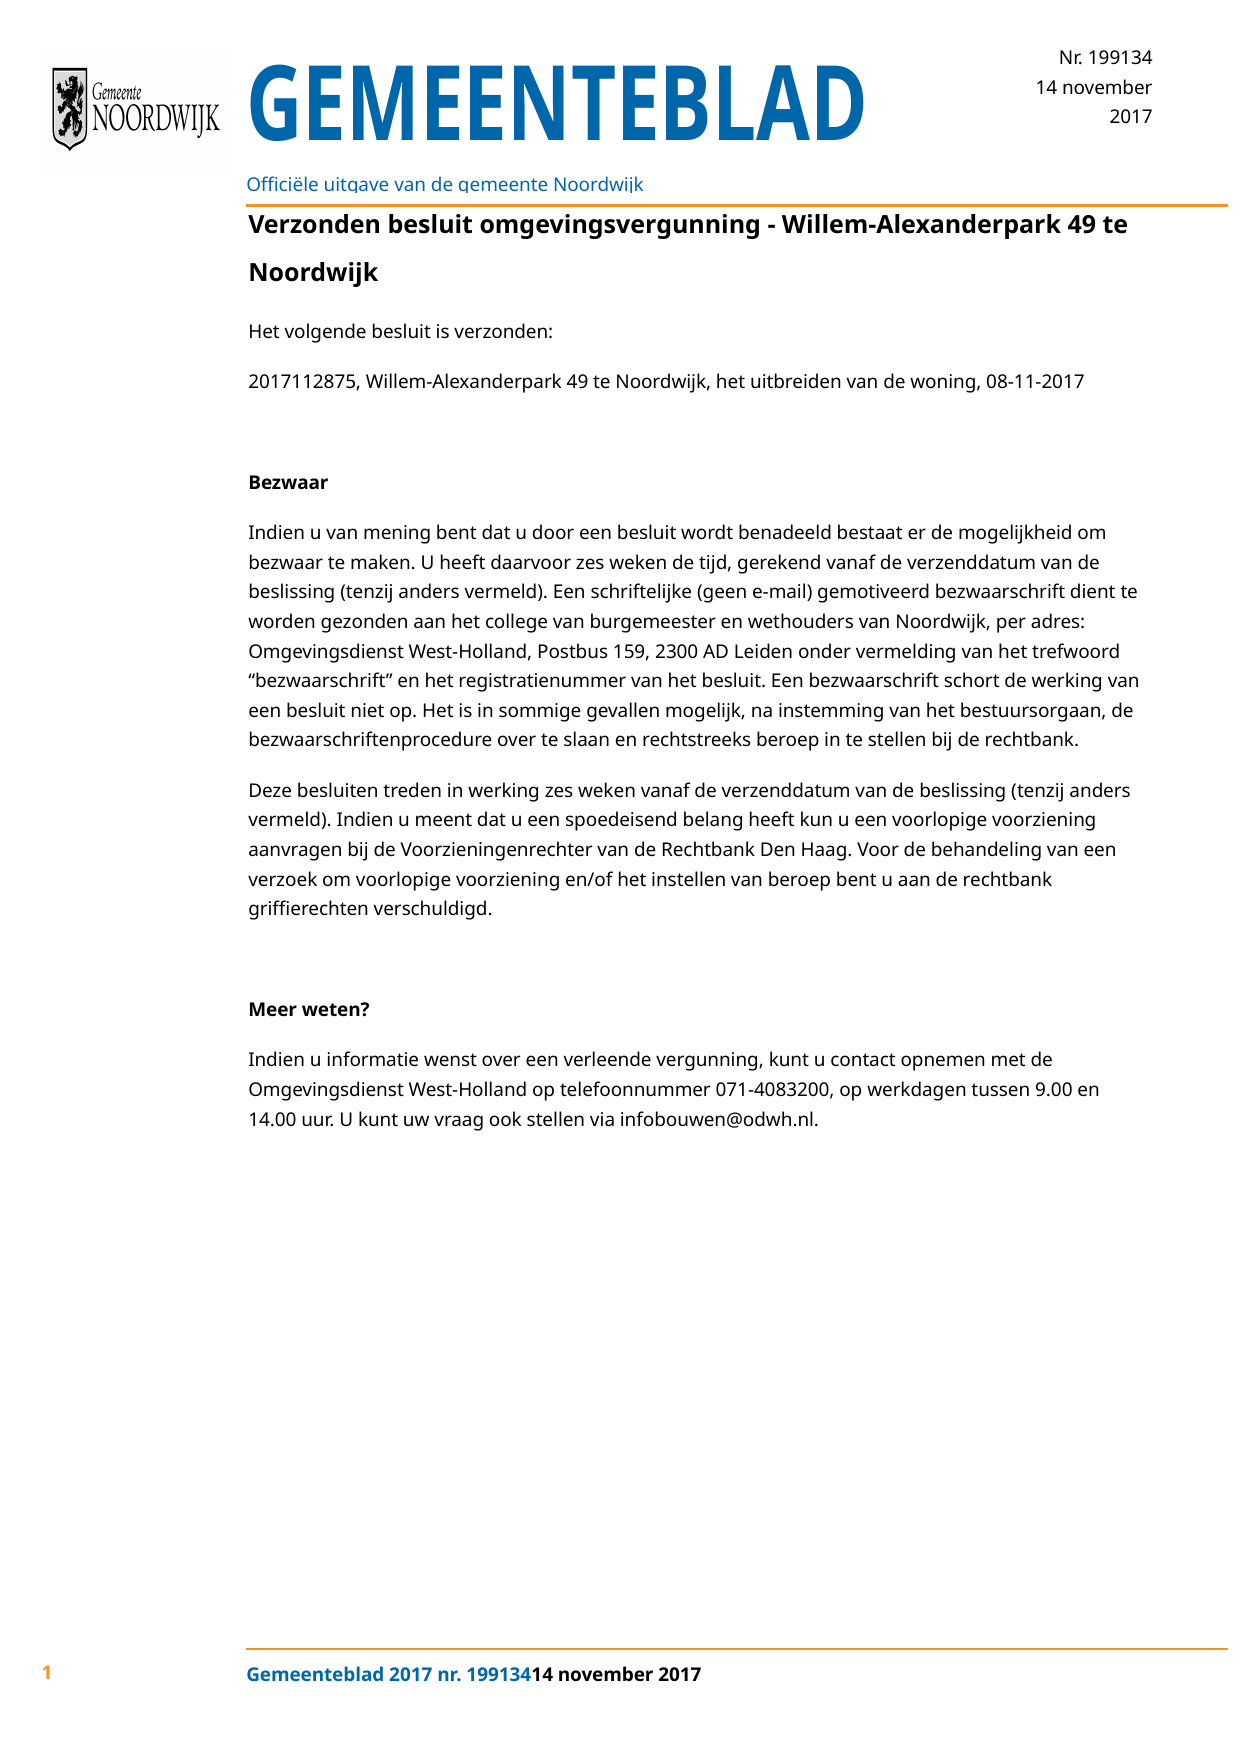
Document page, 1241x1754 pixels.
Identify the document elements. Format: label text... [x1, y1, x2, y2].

picture [41, 47, 231, 172]
text 2017112875, Willem-Alexanderpark 49 te Noordwijk, het uitbreiden van de woning, 08-11-2017 [248, 368, 1152, 394]
text Indien u van mening bent dat u door een besluit wordt benadeeld bestaat er de mogelijkheid om bezwaar te maken. U heeft daarvoor zes weken de tijd, gerekend vanaf de verzenddatum van de beslissing (tenzij anders vermeld). Een schriftelijke (geen e-mail) gemotiveerd bezwaarschrift dient te worden gezonden aan het college van burgemeester en wethouders van Noordwijk, per adres: Omgevingsdienst West-Holland, Postbus 159, 2300 AD Leiden onder vermelding van het trefwoord “bezwaarschrift” en het registratienummer van het besluit. Een bezwaarschrift schort de werking van een besluit niet op. Het is in sommige gevallen mogelijk, na instemming van het bestuursorgaan, de bezwaarschriftenprocedure over te slaan en rechtstreeks beroep in te stellen bij de rechtbank. [248, 519, 1152, 752]
text Meer weten? [248, 996, 1152, 1022]
text Indien u informatie wenst over een verleende vergunning, kunt u contact opnemen met de Omgevingsdienst West-Holland op telefoonnummer 071-4083200, op werkdagen tussen 9.00 en 14.00 uur. U kunt uw vraag ook stellen via infobouwen@odwh.nl. [248, 1047, 1152, 1132]
text Verzonden besluit omgevingsvergunning - Willem-Alexanderpark 49 te Noordwijk [248, 207, 1152, 288]
text Deze besluiten treden in werking zes weken vanaf de verzenddatum van de beslissing (tenzij anders vermeld). Indien u meent dat u een spoedeisend belang heeft kun u een voorlopige voorziening aanvragen bij de Voorzieningenrechter van de Rechtbank Den Haag. Voor de behandeling van een verzoek om voorlopige voorziening en/of het instellen van beroep bent u aan de rechtbank griffierechten verschuldigd. [248, 777, 1152, 921]
text Bezwaar [248, 469, 1152, 495]
text Het volgende besluit is verzonden: [248, 318, 1152, 344]
